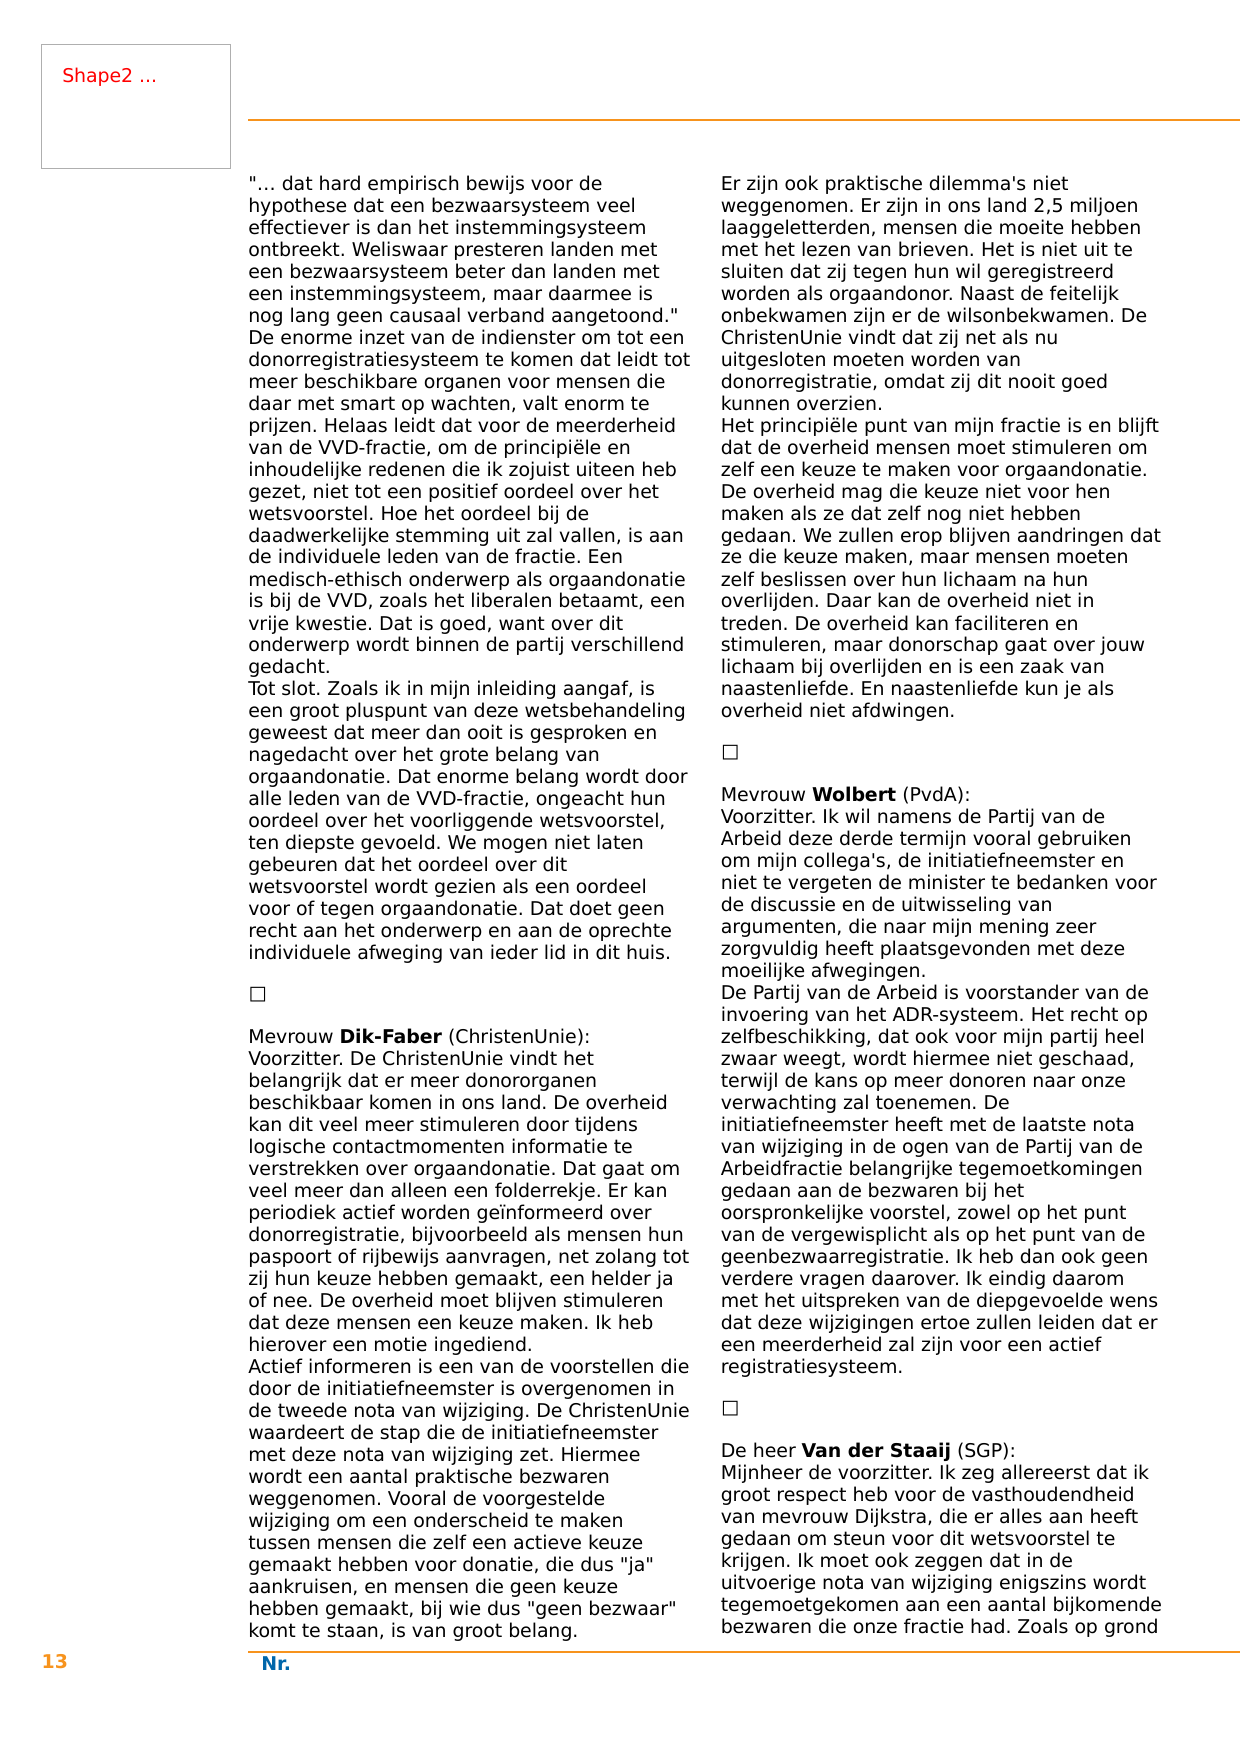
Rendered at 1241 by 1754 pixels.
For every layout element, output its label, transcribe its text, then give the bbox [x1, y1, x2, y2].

text Mevrouw Wolbert (PvdA): [721, 784, 1163, 806]
text Tot slot. Zoals ik in mijn inleiding aangaf, is een groot pluspunt van deze wetsbehandeling geweest dat meer dan ooit is gesproken en nagedacht over het grote belang van orgaandonatie. Dat enorme belang wordt door alle leden van de VVD-fractie, ongeacht hun oordeel over het voorliggende wetsvoorstel, ten diepste gevoeld. We mogen niet laten gebeuren dat het oordeel over dit wetsvoorstel wordt gezien als een oordeel voor of tegen orgaandonatie. Dat doet geen recht aan het onderwerp en aan de oprechte individuele afweging van ieder lid in dit huis. [248, 678, 691, 964]
text Mevrouw Dik-Faber (ChristenUnie): [248, 1026, 691, 1048]
text Voorzitter. De ChristenUnie vindt het belangrijk dat er meer donororganen beschikbaar komen in ons land. De overheid kan dit veel meer stimuleren door tijdens logische contactmomenten informatie te verstrekken over orgaandonatie. Dat gaat om veel meer dan alleen een folderrekje. Er kan periodiek actief worden geïnformeerd over donorregistratie, bijvoorbeeld als mensen hun paspoort of rijbewijs aanvragen, net zolang tot zij hun keuze hebben gemaakt, een helder ja of nee. De overheid moet blijven stimuleren dat deze mensen een keuze maken. Ik heb hierover een motie ingediend. [248, 1048, 691, 1356]
text ⬜ [248, 984, 691, 1006]
text Actief informeren is een van de voorstellen die door de initiatiefneemster is overgenomen in de tweede nota van wijziging. De ChristenUnie waardeert de stap die de initiatiefneemster met deze nota van wijziging zet. Hiermee wordt een aantal praktische bezwaren weggenomen. Vooral de voorgestelde wijziging om een onderscheid te maken tussen mensen die zelf een actieve keuze gemaakt hebben voor donatie, die dus "ja" aankruisen, en mensen die geen keuze hebben gemaakt, bij wie dus "geen bezwaar" komt te staan, is van groot belang. [248, 1356, 691, 1641]
text De Partij van de Arbeid is voorstander van de invoering van het ADR-systeem. Het recht op zelfbeschikking, dat ook voor mijn partij heel zwaar weegt, wordt hiermee niet geschaad, terwijl de kans op meer donoren naar onze verwachting zal toenemen. De initiatiefneemster heeft met de laatste nota van wijziging in de ogen van de Partij van de Arbeidfractie belangrijke tegemoetkomingen gedaan aan de bezwaren bij het oorspronkelijke voorstel, zowel op het punt van de vergewisplicht als op het punt van de geenbezwaarregistratie. Ik heb dan ook geen verdere vragen daarover. Ik eindig daarom met het uitspreken van de diepgevoelde wens dat deze wijzigingen ertoe zullen leiden dat er een meerderheid zal zijn voor een actief registratiesysteem. [721, 982, 1163, 1378]
text ⬜ [721, 742, 1163, 764]
text Het principiële punt van mijn fractie is en blijft dat de overheid mensen moet stimuleren om zelf een keuze te maken voor orgaandonatie. De overheid mag die keuze niet voor hen maken als ze dat zelf nog niet hebben gedaan. We zullen erop blijven aandringen dat ze die keuze maken, maar mensen moeten zelf beslissen over hun lichaam na hun overlijden. Daar kan de overheid niet in treden. De overheid kan faciliteren en stimuleren, maar donorschap gaat over jouw lichaam bij overlijden en is een zaak van naastenliefde. En naastenliefde kun je als overheid niet afdwingen. [721, 414, 1163, 722]
text Mijnheer de voorzitter. Ik zeg allereerst dat ik groot respect heb voor de vasthoudendheid van mevrouw Dijkstra, die er alles aan heeft gedaan om steun voor dit wetsvoorstel te krijgen. Ik moet ook zeggen dat in de uitvoerige nota van wijziging enigszins wordt tegemoetgekomen aan een aantal bijkomende bezwaren die onze fractie had. Zoals op grond [721, 1462, 1163, 1637]
text "… dat hard empirisch bewijs voor de hypothese dat een bezwaarsysteem veel effectiever is dan het instemmingsysteem ontbreekt. Weliswaar presteren landen met een bezwaarsysteem beter dan landen met een instemmingsysteem, maar daarmee is nog lang geen causaal verband aangetoond." [248, 173, 691, 327]
text Er zijn ook praktische dilemma's niet weggenomen. Er zijn in ons land 2,5 miljoen laaggeletterden, mensen die moeite hebben met het lezen van brieven. Het is niet uit te sluiten dat zij tegen hun wil geregistreerd worden als orgaandonor. Naast de feitelijk onbekwamen zijn er de wilsonbekwamen. De ChristenUnie vindt dat zij net als nu uitgesloten moeten worden van donorregistratie, omdat zij dit nooit goed kunnen overzien. [721, 173, 1163, 414]
text De heer Van der Staaij (SGP): [721, 1440, 1163, 1462]
text De enorme inzet van de indienster om tot een donorregistratiesysteem te komen dat leidt tot meer beschikbare organen voor mensen die daar met smart op wachten, valt enorm te prijzen. Helaas leidt dat voor de meerderheid van de VVD-fractie, om de principiële en inhoudelijke redenen die ik zojuist uiteen heb gezet, niet tot een positief oordeel over het wetsvoorstel. Hoe het oordeel bij de daadwerkelijke stemming uit zal vallen, is aan de individuele leden van de fractie. Een medisch-ethisch onderwerp als orgaandonatie is bij de VVD, zoals het liberalen betaamt, een vrije kwestie. Dat is goed, want over dit onderwerp wordt binnen de partij verschillend gedacht. [248, 327, 691, 678]
text Voorzitter. Ik wil namens de Partij van de Arbeid deze derde termijn vooral gebruiken om mijn collega's, de initiatiefneemster en niet te vergeten de minister te bedanken voor de discussie en de uitwisseling van argumenten, die naar mijn mening zeer zorgvuldig heeft plaatsgevonden met deze moeilijke afwegingen. [721, 806, 1163, 982]
text ⬜ [721, 1398, 1163, 1420]
